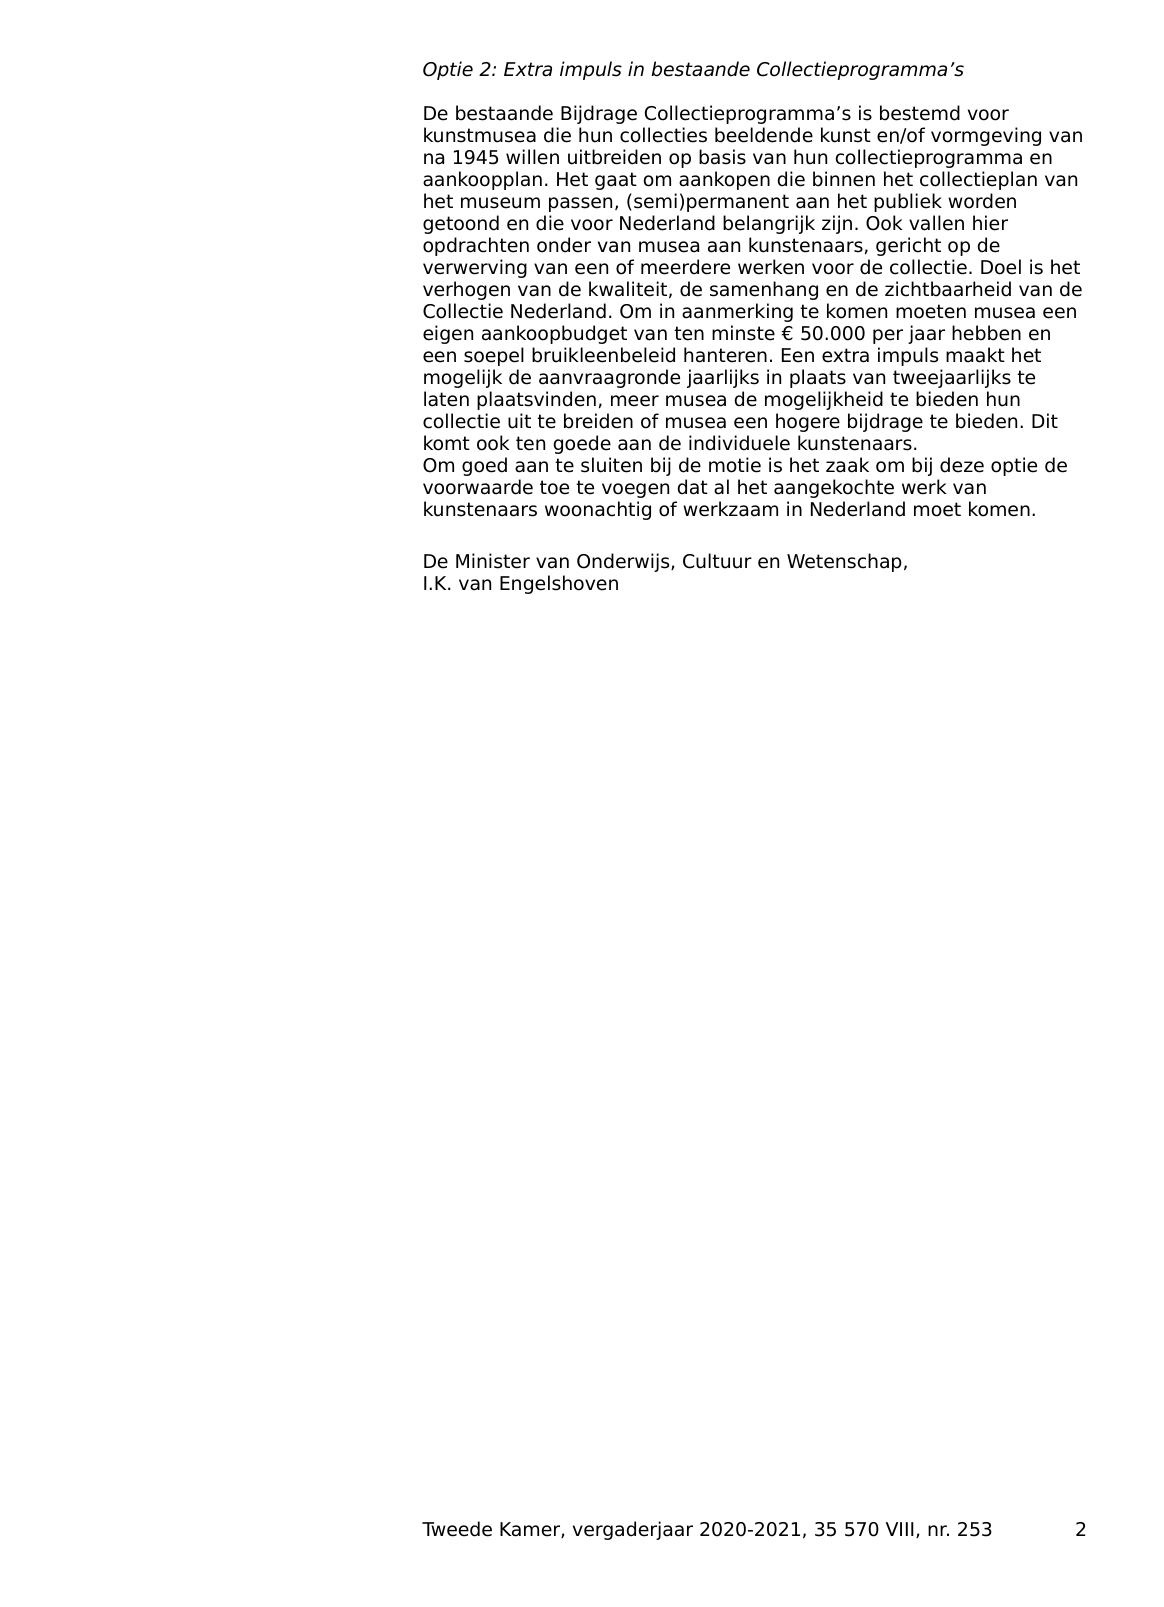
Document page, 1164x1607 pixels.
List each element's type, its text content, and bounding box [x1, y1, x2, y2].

text De Minister van Onderwijs, Cultuur en Wetenschap, I.K. van Engelshoven [422, 551, 1087, 595]
text De bestaande Bijdrage Collectieprogramma’s is bestemd voor kunstmusea die hun collecties beeldende kunst en/of vormgeving van na 1945 willen uitbreiden op basis van hun collectieprogramma en aankoopplan. Het gaat om aankopen die binnen het collectieplan van het museum passen, (semi)permanent aan het publiek worden getoond en die voor Nederland belangrijk zijn. Ook vallen hier opdrachten onder van musea aan kunstenaars, gericht op de verwerving van een of meerdere werken voor de collectie. Doel is het verhogen van de kwaliteit, de samenhang en de zichtbaarheid van de Collectie Nederland. Om in aanmerking te komen moeten musea een eigen aankoopbudget van ten minste € 50.000 per jaar hebben en een soepel bruikleenbeleid hanteren. Een extra impuls maakt het mogelijk de aanvraagronde jaarlijks in plaats van tweejaarlijks te laten plaatsvinden, meer musea de mogelijkheid te bieden hun collectie uit te breiden of musea een hogere bijdrage te bieden. Dit komt ook ten goede aan de individuele kunstenaars. [422, 103, 1087, 455]
text Om goed aan te sluiten bij de motie is het zaak om bij deze optie de voorwaarde toe te voegen dat al het aangekochte werk van kunstenaars woonachtig of werkzaam in Nederland moet komen. [422, 455, 1087, 521]
subtitle Optie 2: Extra impuls in bestaande Collectieprogramma’s [422, 59, 1087, 81]
